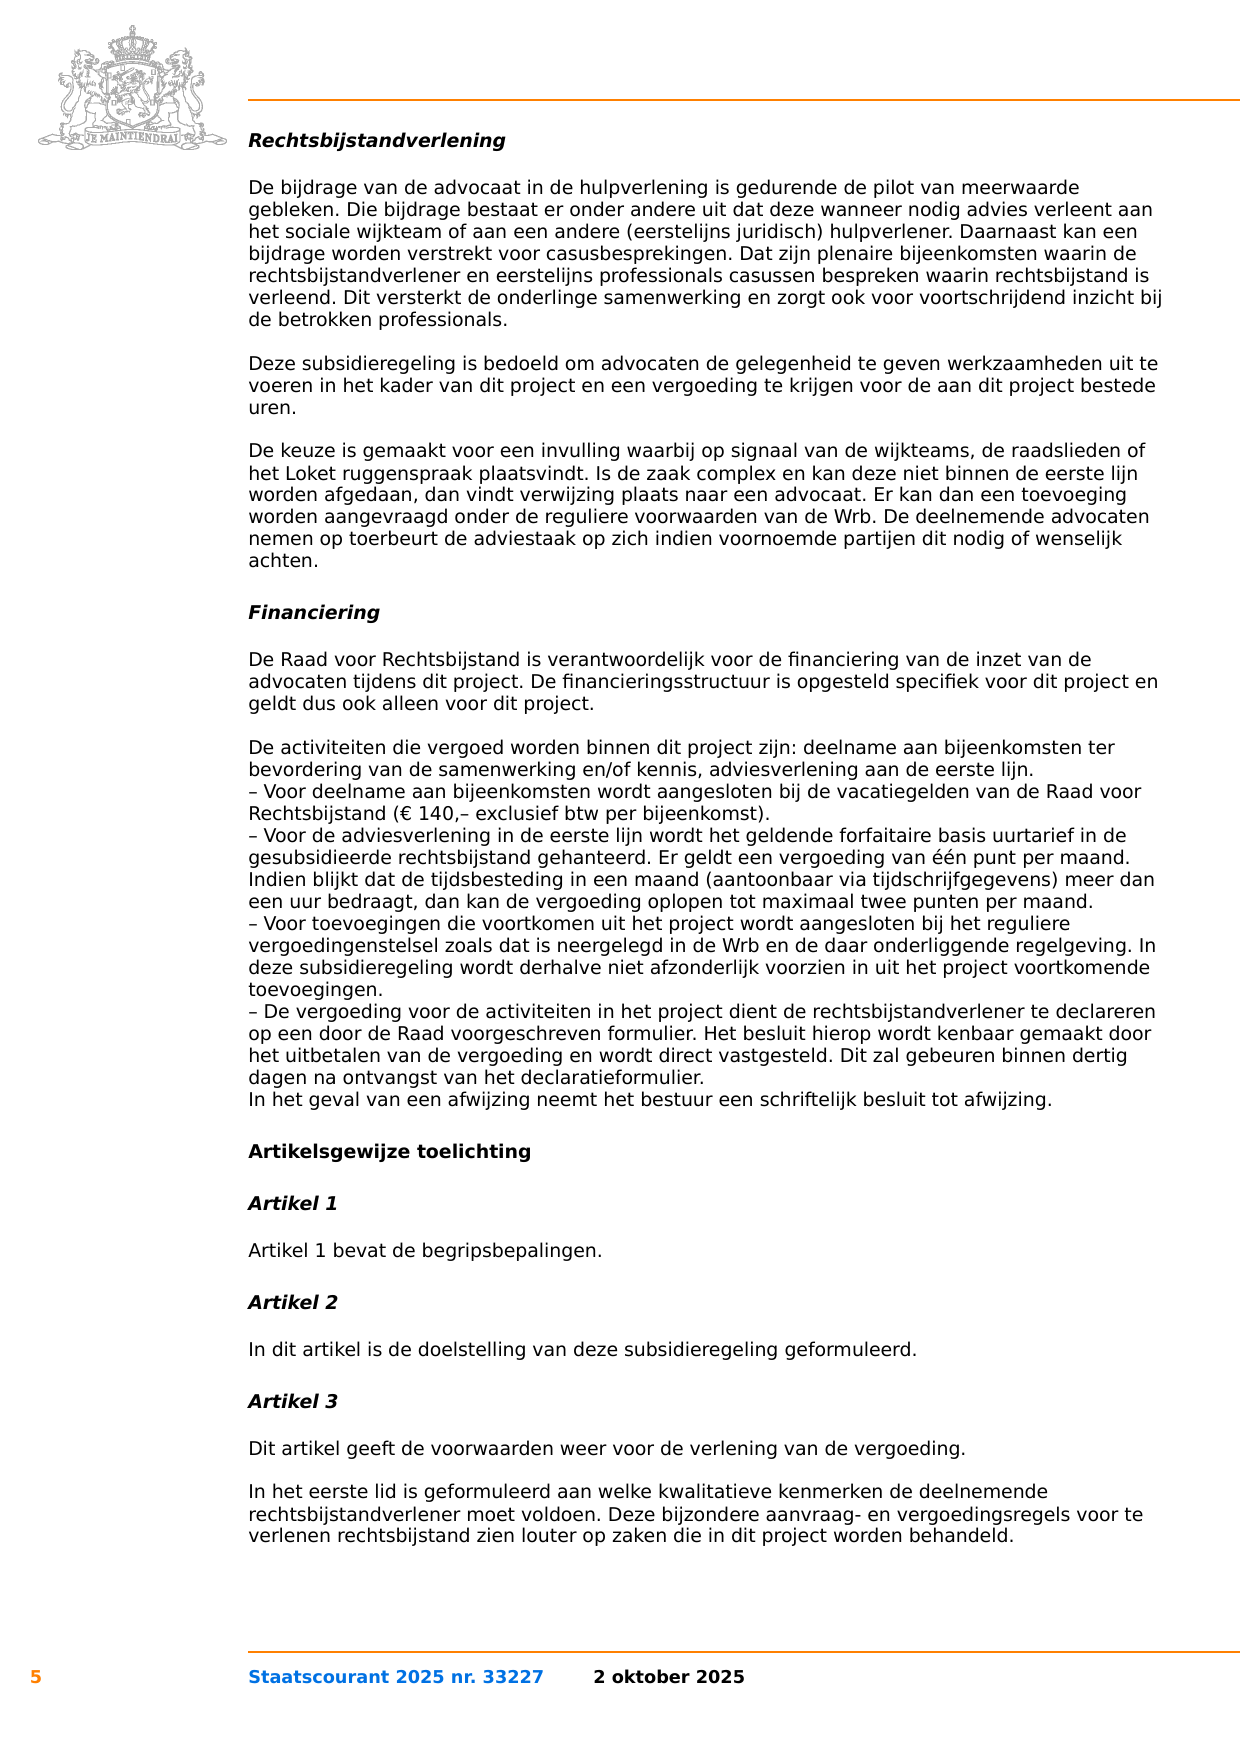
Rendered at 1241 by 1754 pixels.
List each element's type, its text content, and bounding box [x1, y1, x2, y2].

text De bijdrage van de advocaat in de hulpverlening is gedurende de pilot van meerwaarde gebleken. Die bijdrage bestaat er onder andere uit dat deze wanneer nodig advies verleent aan het sociale wijkteam of aan een andere (eerstelijns juridisch) hulpverlener. Daarnaast kan een bijdrage worden verstrekt voor casusbesprekingen. Dat zijn plenaire bijeenkomsten waarin de rechtsbijstandverlener en eerstelijns professionals casussen bespreken waarin rechtsbijstand is verleend. Dit versterkt de onderlinge samenwerking en zorgt ook voor voortschrijdend inzicht bij de betrokken professionals. [248, 177, 1163, 331]
text Artikel 1 bevat de begripsbepalingen. [248, 1240, 1163, 1262]
subtitle Artikelsgewijze toelichting [248, 1141, 1163, 1163]
text De keuze is gemaakt voor een invulling waarbij op signaal van de wijkteams, de raadslieden of het Loket ruggenspraak plaatsvindt. Is de zaak complex en kan deze niet binnen de eerste lijn worden afgedaan, dan vindt verwijzing plaats naar een advocaat. Er kan dan een toevoeging worden aangevraagd onder de reguliere voorwaarden van de Wrb. De deelnemende advocaten nemen op toerbeurt de adviestaak op zich indien voornoemde partijen dit nodig of wenselijk achten. [248, 440, 1163, 572]
subtitle Artikel 3 [248, 1391, 1163, 1413]
text In dit artikel is de doelstelling van deze subsidieregeling geformuleerd. [248, 1339, 1163, 1361]
subtitle Artikel 2 [248, 1292, 1163, 1314]
picture [38, 25, 227, 150]
text In het geval van een afwijzing neemt het bestuur een schriftelijk besluit tot afwijzing. [248, 1089, 1163, 1111]
subtitle Artikel 1 [248, 1193, 1163, 1215]
text Dit artikel geeft de voorwaarden weer voor de verlening van de vergoeding. [248, 1438, 1163, 1459]
subtitle Rechtsbijstandverlening [248, 130, 1163, 152]
text In het eerste lid is geformuleerd aan welke kwalitatieve kenmerken de deelnemende rechtsbijstandverlener moet voldoen. Deze bijzondere aanvraag- en vergoedingsregels voor te verlenen rechtsbijstand zien louter op zaken die in dit project worden behandeld. [248, 1481, 1163, 1547]
text – De vergoeding voor de activiteiten in het project dient de rechtsbijstandverlener te declareren op een door de Raad voorgeschreven formulier. Het besluit hierop wordt kenbaar gemaakt door het uitbetalen van de vergoeding en wordt direct vastgesteld. Dit zal gebeuren binnen dertig dagen na ontvangst van het declaratieformulier. [248, 1001, 1163, 1089]
text Deze subsidieregeling is bedoeld om advocaten de gelegenheid te geven werkzaamheden uit te voeren in het kader van dit project en een vergoeding te krijgen voor de aan dit project bestede uren. [248, 353, 1163, 418]
text – Voor de adviesverlening in de eerste lijn wordt het geldende forfaitaire basis uurtarief in de gesubsidieerde rechtsbijstand gehanteerd. Er geldt een vergoeding van één punt per maand. Indien blijkt dat de tijdsbesteding in een maand (aantoonbaar via tijdschrijfgegevens) meer dan een uur bedraagt, dan kan de vergoeding oplopen tot maximaal twee punten per maand. [248, 825, 1163, 913]
text De activiteiten die vergoed worden binnen dit project zijn: deelname aan bijeenkomsten ter bevordering van de samenwerking en/of kennis, adviesverlening aan de eerste lijn. [248, 737, 1163, 781]
text De Raad voor Rechtsbijstand is verantwoordelijk voor de financiering van de inzet van de advocaten tijdens dit project. De financieringsstructuur is opgesteld specifiek voor dit project en geldt dus ook alleen voor dit project. [248, 649, 1163, 715]
text – Voor deelname aan bijeenkomsten wordt aangesloten bij de vacatiegelden van de Raad voor Rechtsbijstand (€ 140,– exclusief btw per bijeenkomst). [248, 781, 1163, 825]
subtitle Financiering [248, 602, 1163, 624]
text – Voor toevoegingen die voortkomen uit het project wordt aangesloten bij het reguliere vergoedingenstelsel zoals dat is neergelegd in de Wrb en de daar onderliggende regelgeving. In deze subsidieregeling wordt derhalve niet afzonderlijk voorzien in uit het project voortkomende toevoegingen. [248, 913, 1163, 1001]
